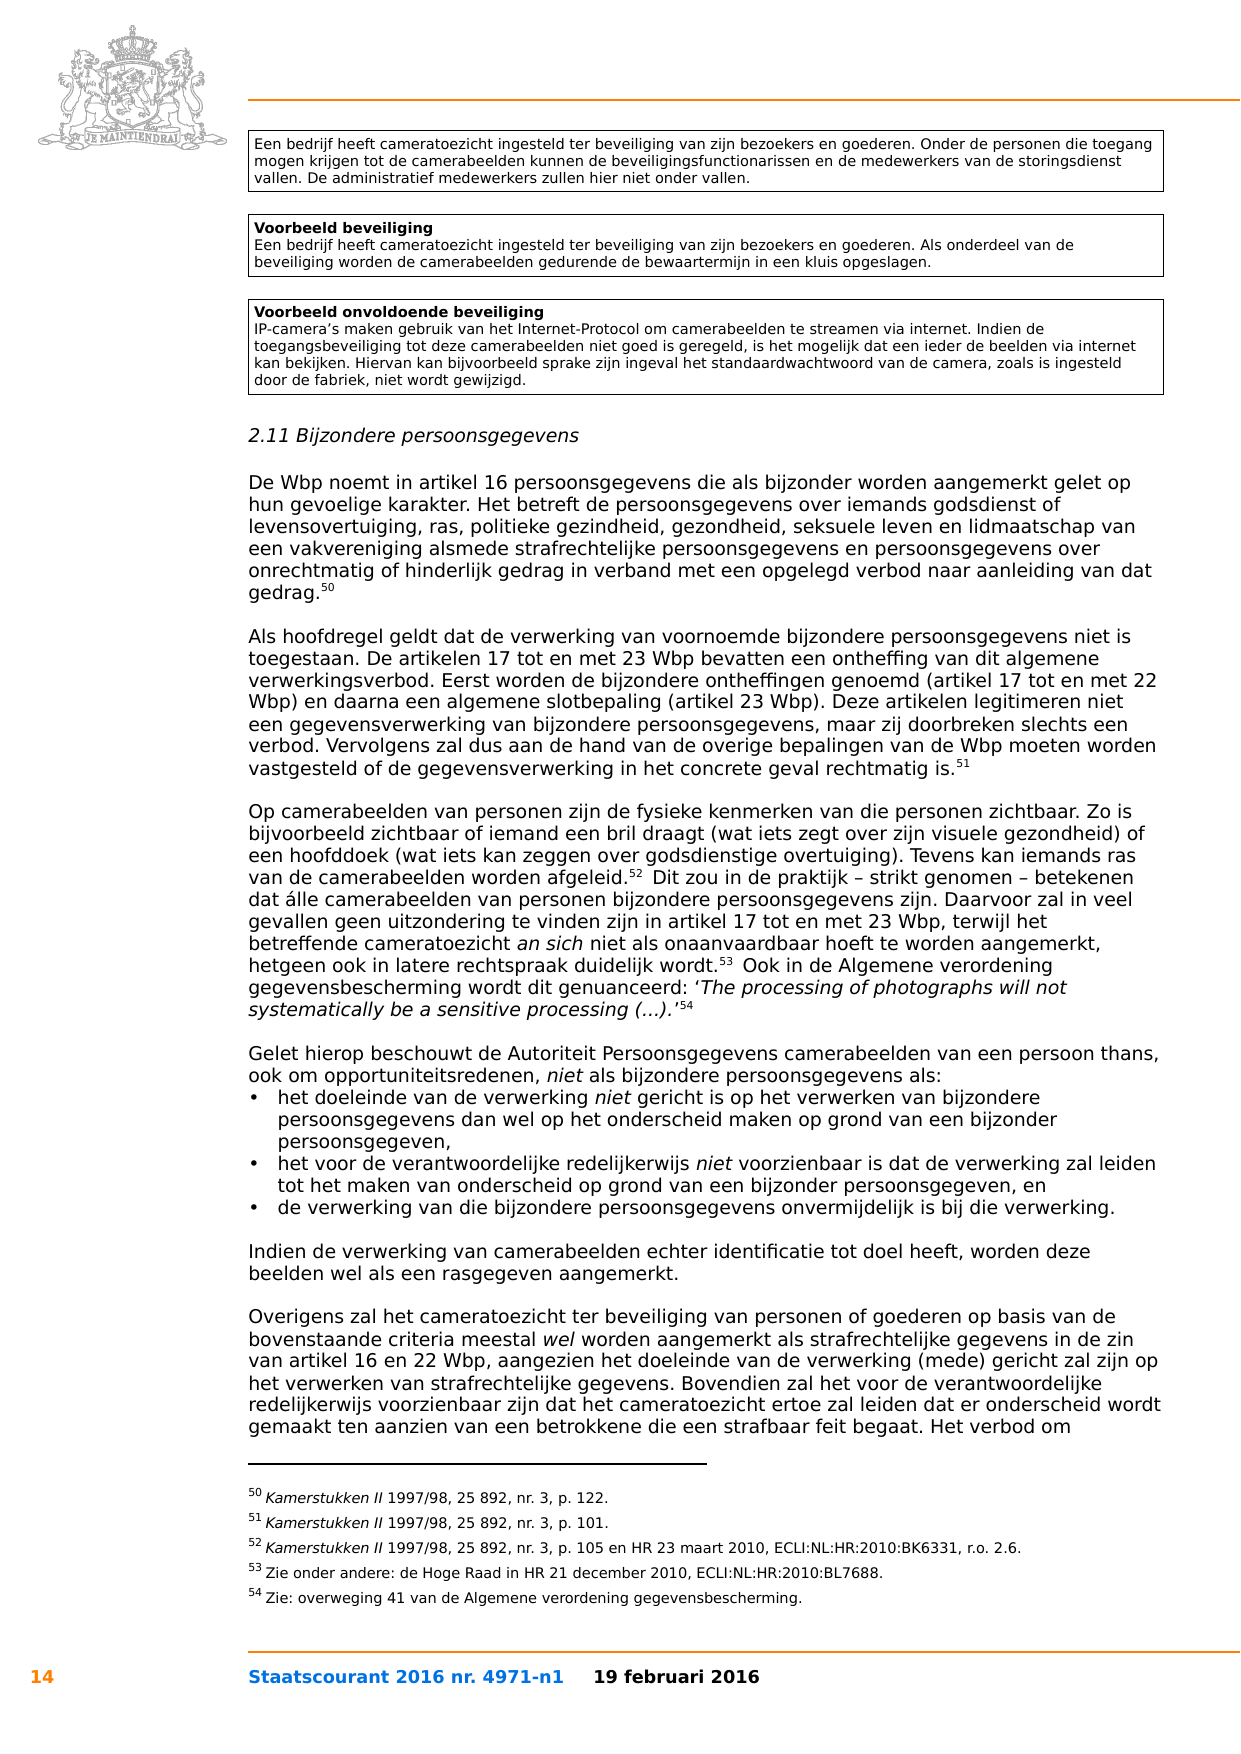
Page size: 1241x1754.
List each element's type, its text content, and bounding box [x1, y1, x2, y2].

text • de verwerking van die bijzondere persoonsgegevens onvermijdelijk is bij die verwerking. [248, 1197, 1163, 1219]
text De Wbp noemt in artikel 16 persoonsgegevens die als bijzonder worden aangemerkt gelet op hun gevoelige karakter. Het betreft de persoonsgegevens over iemands godsdienst of levensovertuiging, ras, politieke gezindheid, gezondheid, seksuele leven en lidmaatschap van een vakvereniging alsmede strafrechtelijke persoonsgegevens en persoonsgegevens over onrechtmatig of hinderlijk gedrag in verband met een opgelegd verbod naar aanleiding van dat gedrag. [248, 472, 1163, 604]
table_header Voorbeeld onvoldoende beveiliging IP-camera’s maken gebruik van het Internet-Protocol om camerabeelden te streamen via internet. Indien de toegangsbeveiliging tot deze camerabeelden niet goed is geregeld, is het mogelijk dat een ieder de beelden via internet kan bekijken. Hiervan kan bijvoorbeeld sprake zijn ingeval het standaardwachtwoord van de camera, zoals is ingesteld door de fabriek, niet wordt gewijzigd. [249, 300, 1163, 394]
text Kamerstukken II 1997/98, 25 892, nr. 3, p. 105 en HR 23 maart 2010, ECLI:NL:HR:2010:BK6331, r.o. 2.6. [248, 1536, 1163, 1558]
text Overigens zal het cameratoezicht ter beveiliging van personen of goederen op basis van de bovenstaande criteria meestal wel worden aangemerkt als strafrechtelijke gegevens in de zin van artikel 16 en 22 Wbp, aangezien het doeleinde van de verwerking (mede) gericht zal zijn op het verwerken van strafrechtelijke gegevens. Bovendien zal het voor de verantwoordelijke redelijkerwijs voorzienbaar zijn dat het cameratoezicht ertoe zal leiden dat er onderscheid wordt gemaakt ten aanzien van een betrokkene die een strafbaar feit begaat. Het verbod om [248, 1306, 1163, 1438]
text Zie: overweging 41 van de Algemene verordening gegevensbescherming. [248, 1586, 1163, 1608]
text Op camerabeelden van personen zijn de fysieke kenmerken van die personen zichtbaar. Zo is bijvoorbeeld zichtbaar of iemand een bril draagt (wat iets zegt over zijn visuele gezondheid) of een hoofddoek (wat iets kan zeggen over godsdienstige overtuiging). Tevens kan iemands ras van de camerabeelden worden afgeleid. Dit zou in de praktijk – strikt genomen – betekenen dat álle camerabeelden van personen bijzondere persoonsgegevens zijn. Daarvoor zal in veel gevallen geen uitzondering te vinden zijn in artikel 17 tot en met 23 Wbp, terwijl het betreffende cameratoezicht an sich niet als onaanvaardbaar hoeft te worden aangemerkt, hetgeen ook in latere rechtspraak duidelijk wordt. Ook in de Algemene verordening gegevensbescherming wordt dit genuanceerd: ‘The processing of photographs will not systematically be a sensitive processing (...).’ [248, 801, 1163, 1021]
text Kamerstukken II 1997/98, 25 892, nr. 3, p. 101. [248, 1511, 1163, 1533]
text Als hoofdregel geldt dat de verwerking van voornoemde bijzondere persoonsgegevens niet is toegestaan. De artikelen 17 tot en met 23 Wbp bevatten een ontheffing van dit algemene verwerkingsverbod. Eerst worden de bijzondere ontheffingen genoemd (artikel 17 tot en met 22 Wbp) en daarna een algemene slotbepaling (artikel 23 Wbp). Deze artikelen legitimeren niet een gegevensverwerking van bijzondere persoonsgegevens, maar zij doorbreken slechts een verbod. Vervolgens zal dus aan de hand van de overige bepalingen van de Wbp moeten worden vastgesteld of de gegevensverwerking in het concrete geval rechtmatig is. [248, 626, 1163, 779]
text Kamerstukken II 1997/98, 25 892, nr. 3, p. 122. [248, 1486, 1163, 1508]
subtitle 2.11 Bijzondere persoonsgegevens [248, 425, 1163, 447]
table_header Voorbeeld beveiliging Een bedrijf heeft cameratoezicht ingesteld ter beveiliging van zijn bezoekers en goederen. Als onderdeel van de beveiliging worden de camerabeelden gedurende de bewaartermijn in een kluis opgeslagen. [249, 215, 1163, 276]
text • het voor de verantwoordelijke redelijkerwijs niet voorzienbaar is dat de verwerking zal leiden tot het maken van onderscheid op grond van een bijzonder persoonsgegeven, en [248, 1153, 1163, 1197]
text • het doeleinde van de verwerking niet gericht is op het verwerken van bijzondere persoonsgegevens dan wel op het onderscheid maken op grond van een bijzonder persoonsgegeven, [248, 1087, 1163, 1153]
table_header Een bedrijf heeft cameratoezicht ingesteld ter beveiliging van zijn bezoekers en goederen. Onder de personen die toegang mogen krijgen tot de camerabeelden kunnen de beveiligingsfunctionarissen en de medewerkers van de storingsdienst vallen. De administratief medewerkers zullen hier niet onder vallen. [249, 131, 1163, 191]
text Zie onder andere: de Hoge Raad in HR 21 december 2010, ECLI:NL:HR:2010:BL7688. [248, 1561, 1163, 1583]
text Gelet hierop beschouwt de Autoriteit Persoonsgegevens camerabeelden van een persoon thans, ook om opportuniteitsredenen, niet als bijzondere persoonsgegevens als: [248, 1043, 1163, 1087]
text Indien de verwerking van camerabeelden echter identificatie tot doel heeft, worden deze beelden wel als een rasgegeven aangemerkt. [248, 1241, 1163, 1284]
picture [38, 25, 227, 150]
